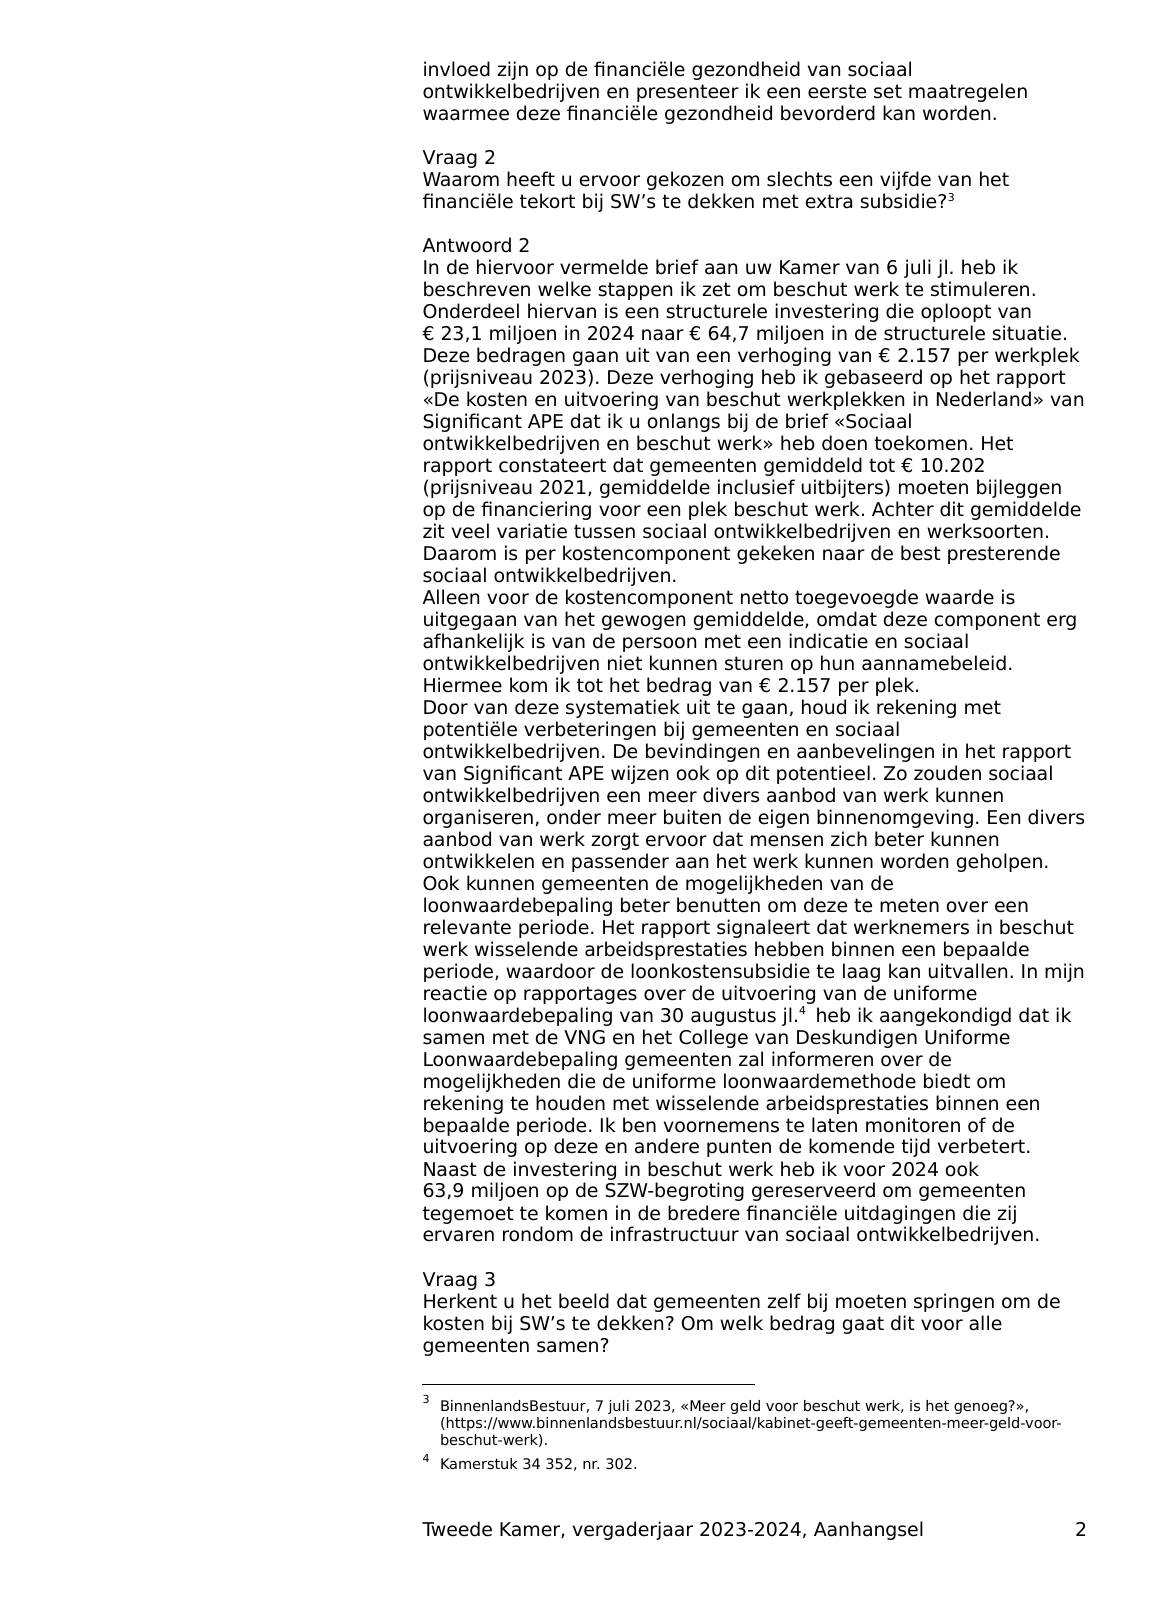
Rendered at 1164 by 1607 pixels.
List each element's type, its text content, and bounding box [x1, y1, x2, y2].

text Alleen voor de kostencomponent netto toegevoegde waarde is uitgegaan van het gewogen gemiddelde, omdat deze component erg afhankelijk is van de persoon met een indicatie en sociaal ontwikkelbedrijven niet kunnen sturen op hun aannamebeleid. Hiermee kom ik tot het bedrag van € 2.157 per plek. [422, 587, 1087, 697]
text In de hiervoor vermelde brief aan uw Kamer van 6 juli jl. heb ik beschreven welke stappen ik zet om beschut werk te stimuleren. Onderdeel hiervan is een structurele investering die oploopt van € 23,1 miljoen in 2024 naar € 64,7 miljoen in de structurele situatie. Deze bedragen gaan uit van een verhoging van € 2.157 per werkplek (prijsniveau 2023). Deze verhoging heb ik gebaseerd op het rapport «De kosten en uitvoering van beschut werkplekken in Nederland» van Significant APE dat ik u onlangs bij de brief «Sociaal ontwikkelbedrijven en beschut werk» heb doen toekomen. Het rapport constateert dat gemeenten gemiddeld tot € 10.202 (prijsniveau 2021, gemiddelde inclusief uitbijters) moeten bijleggen op de financiering voor een plek beschut werk. Achter dit gemiddelde zit veel variatie tussen sociaal ontwikkelbedrijven en werksoorten. Daarom is per kostencomponent gekeken naar de best presterende sociaal ontwikkelbedrijven. [422, 257, 1087, 587]
text Antwoord 2 [422, 235, 1087, 257]
text invloed zijn op de financiële gezondheid van sociaal ontwikkelbedrijven en presenteer ik een eerste set maatregelen waarmee deze financiële gezondheid bevorderd kan worden. [422, 59, 1087, 125]
text BinnenlandsBestuur, 7 juli 2023, «Meer geld voor beschut werk, is het genoeg?», (https://www.binnenlandsbestuur.nl/sociaal/kabinet-geeft-gemeenten-meer-geld-voor-beschut-werk). [422, 1393, 1087, 1449]
text Door van deze systematiek uit te gaan, houd ik rekening met potentiële verbeteringen bij gemeenten en sociaal ontwikkelbedrijven. De bevindingen en aanbevelingen in het rapport van Significant APE wijzen ook op dit potentieel. Zo zouden sociaal ontwikkelbedrijven een meer divers aanbod van werk kunnen organiseren, onder meer buiten de eigen binnenomgeving. Een divers aanbod van werk zorgt ervoor dat mensen zich beter kunnen ontwikkelen en passender aan het werk kunnen worden geholpen. Ook kunnen gemeenten de mogelijkheden van de loonwaardebepaling beter benutten om deze te meten over een relevante periode. Het rapport signaleert dat werknemers in beschut werk wisselende arbeidsprestaties hebben binnen een bepaalde periode, waardoor de loonkostensubsidie te laag kan uitvallen. In mijn reactie op rapportages over de uitvoering van de uniforme loonwaardebepaling van 30 augustus jl. heb ik aangekondigd dat ik samen met de VNG en het College van Deskundigen Uniforme Loonwaardebepaling gemeenten zal informeren over de mogelijkheden die de uniforme loonwaardemethode biedt om rekening te houden met wisselende arbeidsprestaties binnen een bepaalde periode. Ik ben voornemens te laten monitoren of de uitvoering op deze en andere punten de komende tijd verbetert. [422, 697, 1087, 1158]
text Naast de investering in beschut werk heb ik voor 2024 ook 63,9 miljoen op de SZW-begroting gereserveerd om gemeenten tegemoet te komen in de bredere financiële uitdagingen die zij ervaren rondom de infrastructuur van sociaal ontwikkelbedrijven. [422, 1158, 1087, 1246]
text Herkent u het beeld dat gemeenten zelf bij moeten springen om de kosten bij SW’s te dekken? Om welk bedrag gaat dit voor alle gemeenten samen? [422, 1291, 1087, 1356]
text Vraag 2 [422, 147, 1087, 169]
text Kamerstuk 34 352, nr. 302. [422, 1452, 1087, 1474]
text Vraag 3 [422, 1268, 1087, 1291]
text Waarom heeft u ervoor gekozen om slechts een vijfde van het financiële tekort bij SW’s te dekken met extra subsidie? [422, 169, 1087, 213]
